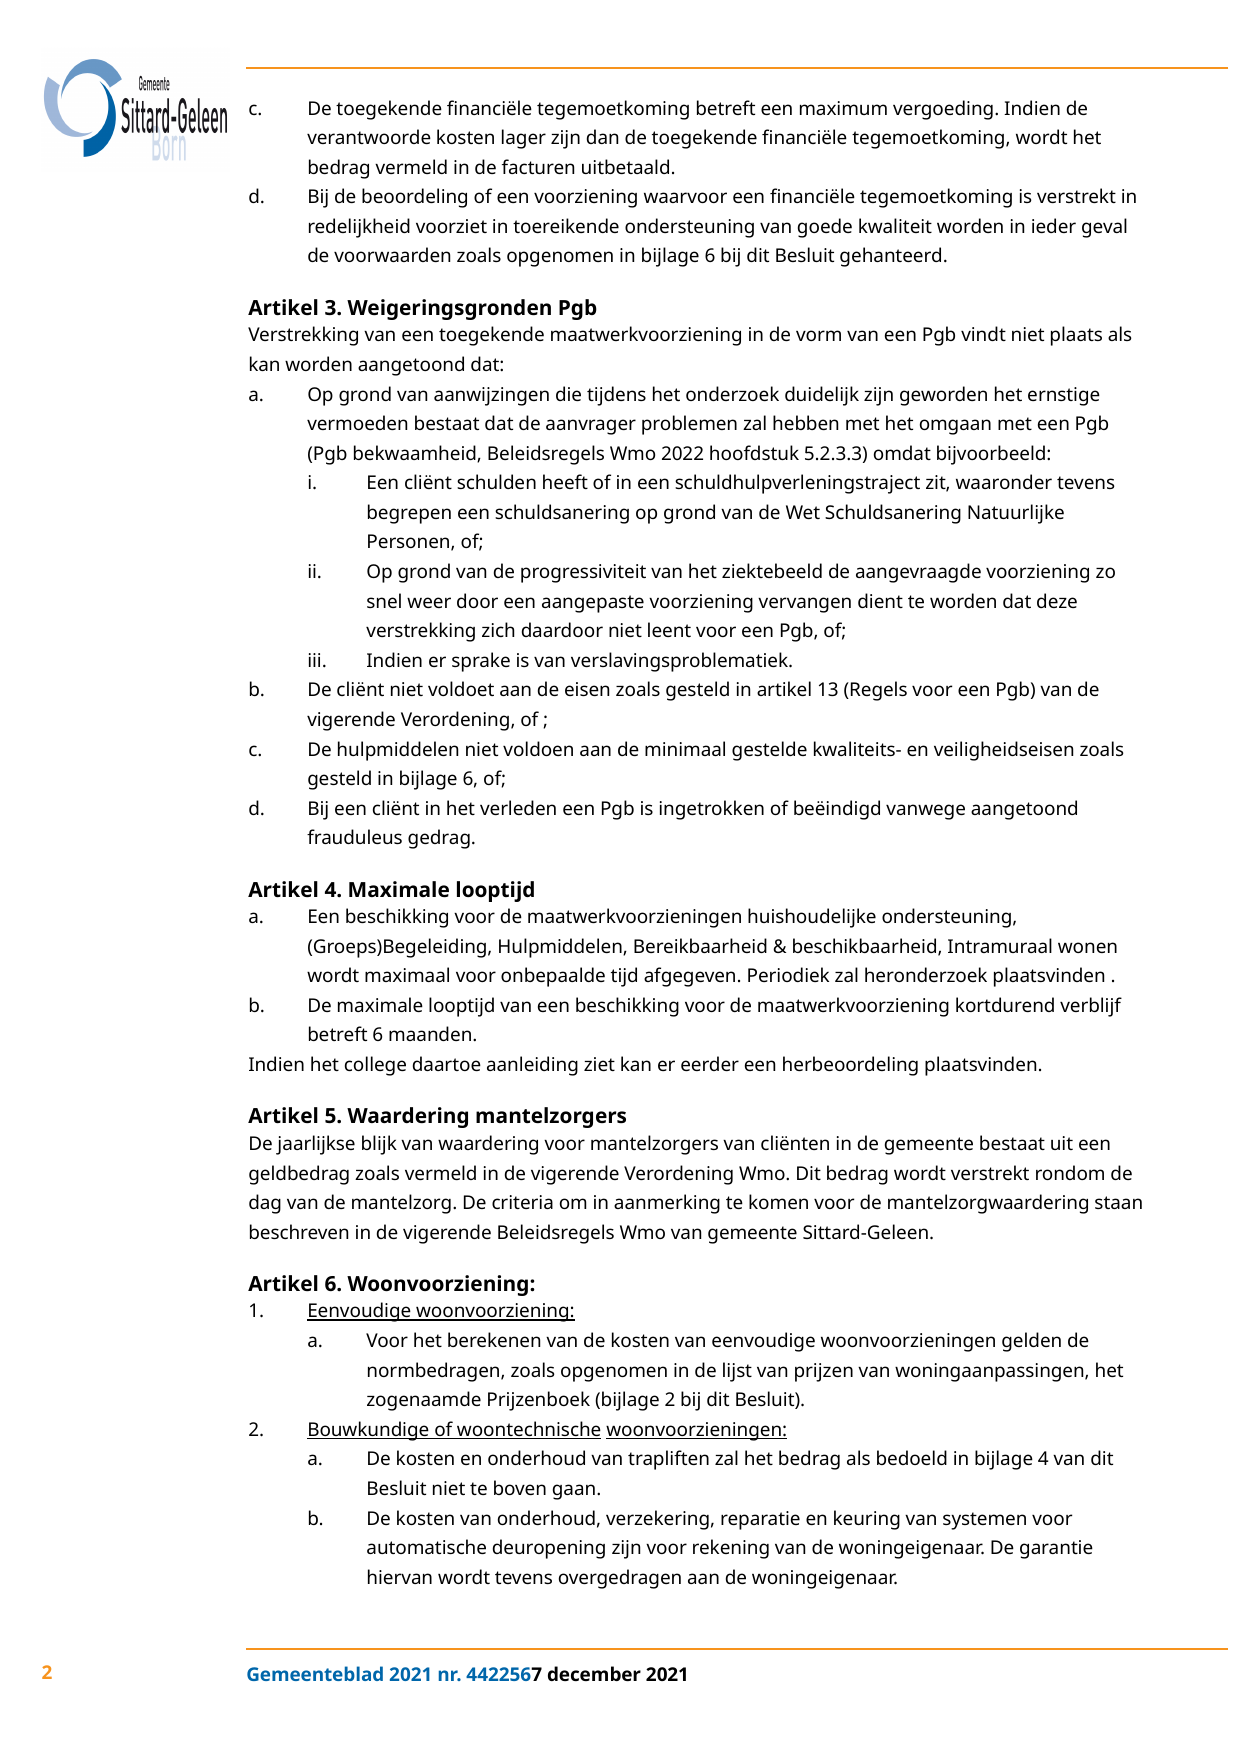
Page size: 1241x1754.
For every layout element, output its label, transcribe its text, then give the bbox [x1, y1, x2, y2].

text Artikel 3. Weigeringsgronden Pgb [248, 293, 1152, 322]
list Voor het berekenen van de kosten van eenvoudige woonvoorzieningen gelden de normbedragen, zoals opgenomen in de lijst van prijzen van woningaanpassingen, het zogenaamde Prijzenboek (bijlage 2 bij dit Besluit). [307, 1327, 1152, 1412]
list Een cliënt schulden heeft of in een schuldhulpverleningstraject zit, waaronder tevens begrepen een schuldsanering op grond van de Wet Schuldsanering Natuurlijke Personen, of; [307, 469, 1152, 554]
text Artikel 6. Woonvoorziening: [248, 1269, 1152, 1298]
list De kosten van onderhoud, verzekering, reparatie en keuring van systemen voor automatische deuropening zijn voor rekening van de woningeigenaar. De garantie hiervan wordt tevens overgedragen aan de woningeigenaar. [307, 1505, 1152, 1590]
list Op grond van de progressiviteit van het ziektebeeld de aangevraagde voorziening zo snel weer door een aangepaste voorziening vervangen dient te worden dat deze verstrekking zich daardoor niet leent voor een Pgb, of; [307, 558, 1152, 643]
list De hulpmiddelen niet voldoen aan de minimaal gestelde kwaliteits- en veiligheidseisen zoals gesteld in bijlage 6, of; [248, 736, 1152, 791]
list De maximale looptijd van een beschikking voor de maatwerkvoorziening kortdurend verblijf betreft 6 maanden. [248, 992, 1152, 1047]
text De jaarlijkse blijk van waardering voor mantelzorgers van cliënten in de gemeente bestaat uit een geldbedrag zoals vermeld in de vigerende Verordening Wmo. Dit bedrag wordt verstrekt rondom de dag van de mantelzorg. De criteria om in aanmerking te komen voor de mantelzorgwaardering staan beschreven in de vigerende Beleidsregels Wmo van gemeente Sittard-Geleen. [248, 1130, 1152, 1244]
list De kosten en onderhoud van trapliften zal het bedrag als bedoeld in bijlage 4 van dit Besluit niet te boven gaan. [307, 1446, 1152, 1501]
picture [41, 47, 231, 172]
list Bouwkundige of woontechnische woonvoorzieningen: [248, 1416, 1152, 1442]
text Artikel 5. Waardering mantelzorgers [248, 1102, 1152, 1130]
list Op grond van aanwijzingen die tijdens het onderzoek duidelijk zijn geworden het ernstige vermoeden bestaat dat de aanvrager problemen zal hebben met het omgaan met een Pgb (Pgb bekwaamheid, Beleidsregels Wmo 2022 hoofdstuk 5.2.3.3) omdat bijvoorbeeld: [248, 381, 1152, 466]
list Eenvoudige woonvoorziening: [248, 1298, 1152, 1323]
list Bij de beoordeling of een voorziening waarvoor een financiële tegemoetkoming is verstrekt in redelijkheid voorziet in toereikende ondersteuning van goede kwaliteit worden in ieder geval de voorwaarden zoals opgenomen in bijlage 6 bij dit Besluit gehanteerd. [248, 183, 1152, 268]
list Indien er sprake is van verslavingsproblematiek. [307, 647, 1152, 673]
list De toegekende financiële tegemoetkoming betreft een maximum vergoeding. Indien de verantwoorde kosten lager zijn dan de toegekende financiële tegemoetkoming, wordt het bedrag vermeld in de facturen uitbetaald. [248, 95, 1152, 180]
text Verstrekking van een toegekende maatwerkvoorziening in de vorm van een Pgb vindt niet plaats als kan worden aangetoond dat: [248, 322, 1152, 377]
list Bij een cliënt in het verleden een Pgb is ingetrokken of beëindigd vanwege aangetoond frauduleus gedrag. [248, 795, 1152, 850]
list De cliënt niet voldoet aan de eisen zoals gesteld in artikel 13 (Regels voor een Pgb) van de vigerende Verordening, of ; [248, 677, 1152, 732]
text Artikel 4. Maximale looptijd [248, 875, 1152, 903]
list Een beschikking voor de maatwerkvoorzieningen huishoudelijke ondersteuning, (Groeps)Begeleiding, Hulpmiddelen, Bereikbaarheid & beschikbaarheid, Intramuraal wonen wordt maximaal voor onbepaalde tijd afgegeven. Periodiek zal heronderzoek plaatsvinden . [248, 903, 1152, 988]
text Indien het college daartoe aanleiding ziet kan er eerder een herbeoordeling plaatsvinden. [248, 1051, 1152, 1077]
